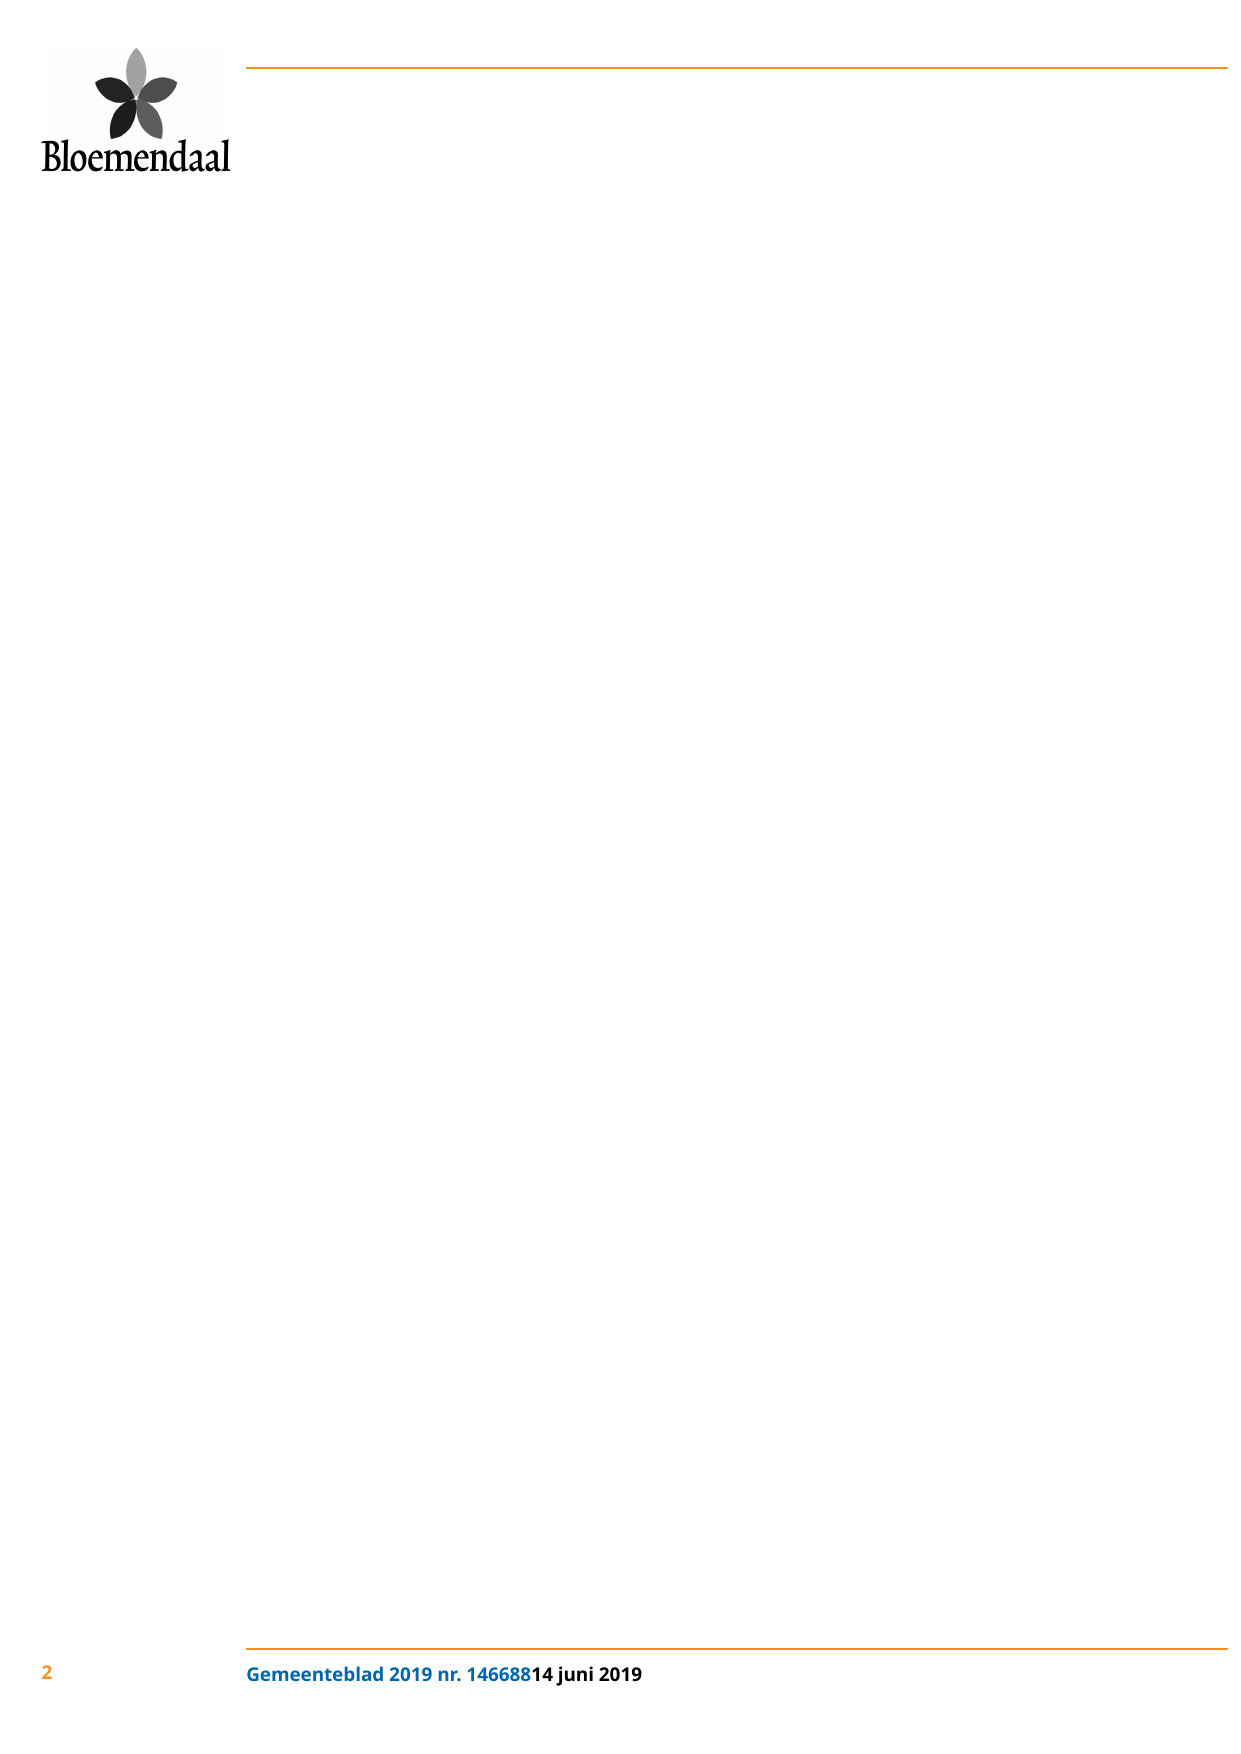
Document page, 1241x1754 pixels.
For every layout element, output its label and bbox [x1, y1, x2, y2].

picture [41, 47, 231, 172]
